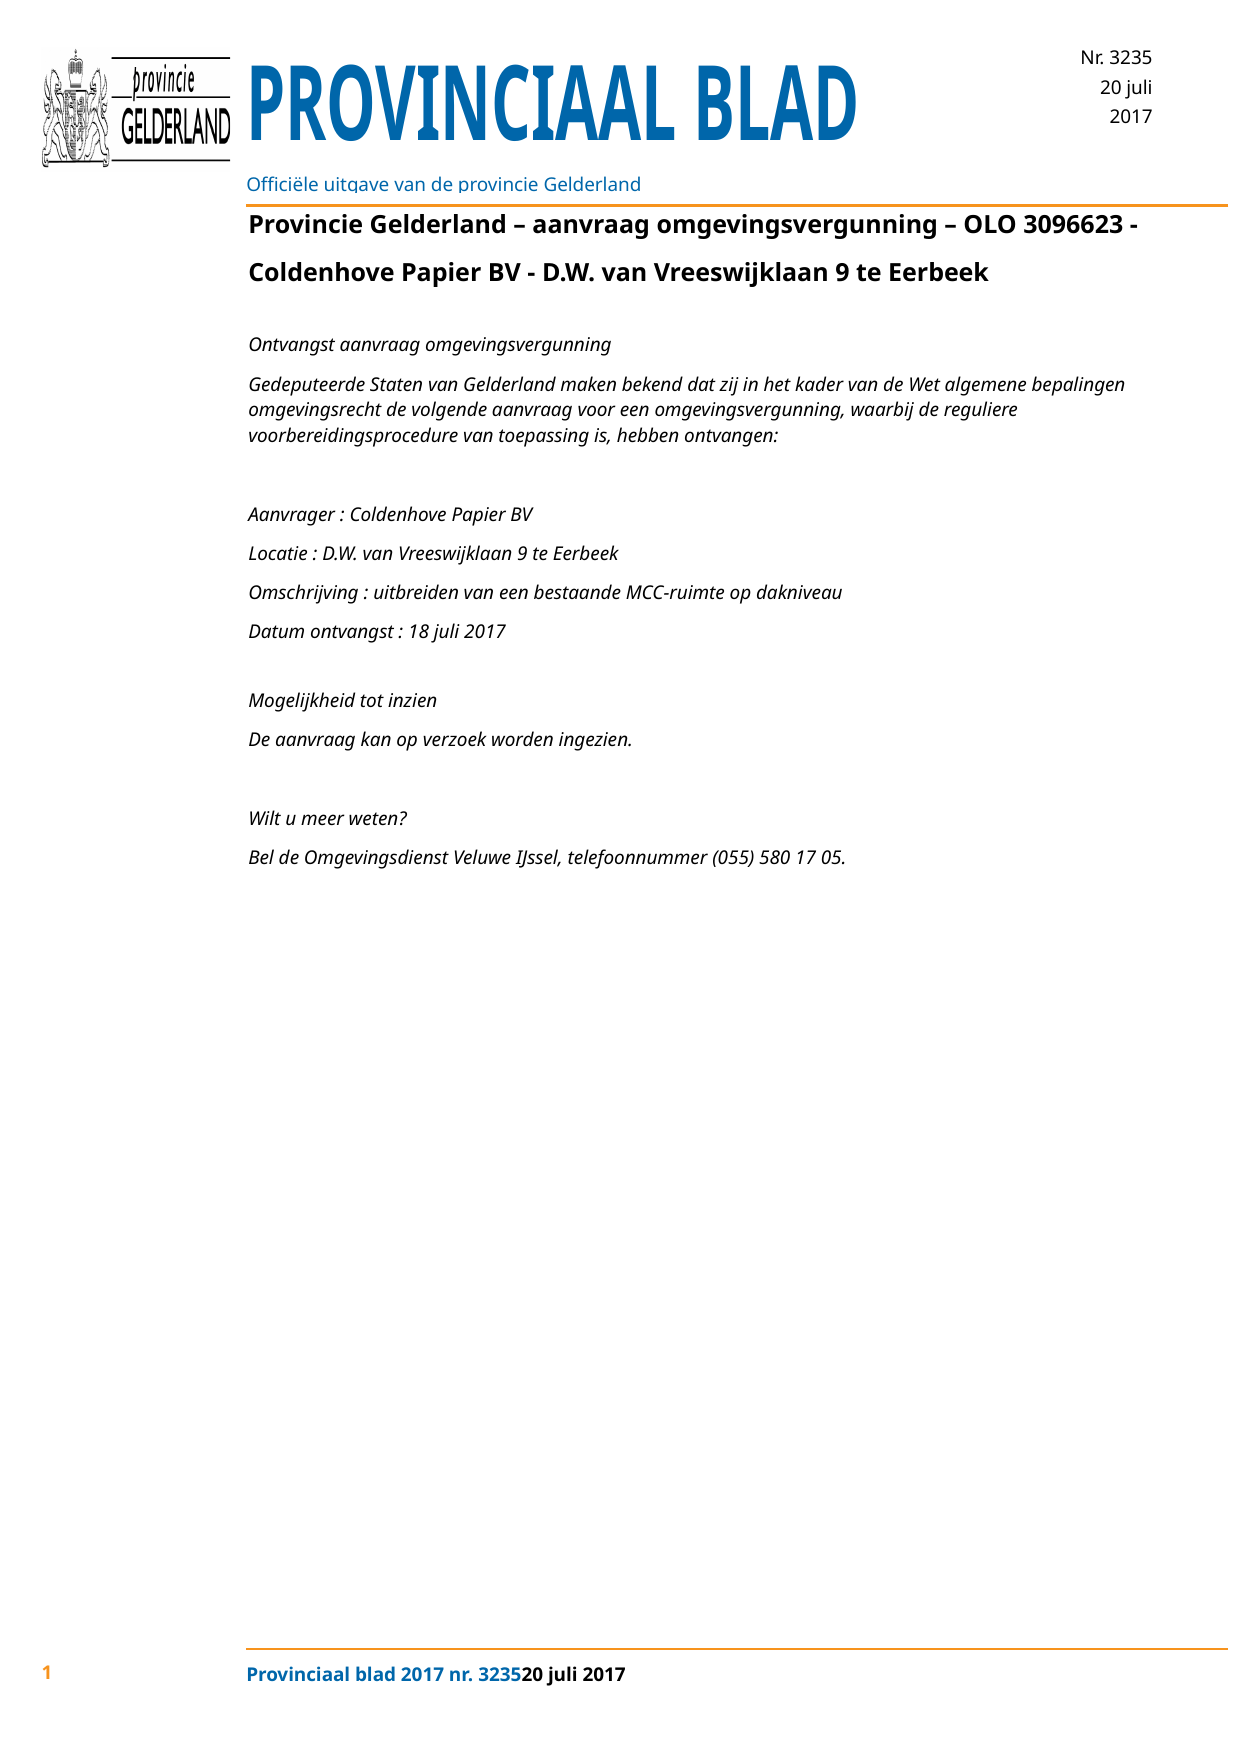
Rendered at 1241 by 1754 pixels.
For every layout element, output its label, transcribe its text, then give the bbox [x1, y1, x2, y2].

text Mogelijkheid tot inzien [248, 687, 1152, 713]
text Locatie : D.W. van Vreeswijklaan 9 te Eerbeek [248, 540, 1152, 566]
text De aanvraag kan op verzoek worden ingezien. [248, 727, 1152, 752]
text Gedeputeerde Staten van Gelderland maken bekend dat zij in het kader van de Wet algemene bepalingen omgevingsrecht de volgende aanvraag voor een omgevingsvergunning, waarbij de reguliere voorbereidingsprocedure van toepassing is, hebben ontvangen: [248, 371, 1152, 448]
text Datum ontvangst : 18 juli 2017 [248, 618, 1152, 644]
text Aanvrager : Coldenhove Papier BV [248, 501, 1152, 526]
text Bel de Omgevingsdienst Veluwe IJssel, telefoonnummer (055) 580 17 05. [248, 844, 1152, 870]
text Wilt u meer weten? [248, 805, 1152, 831]
text Ontvangst aanvraag omgevingsvergunning [248, 331, 1152, 357]
picture [41, 47, 231, 172]
text Omschrijving : uitbreiden van een bestaande MCC-ruimte op dakniveau [248, 579, 1152, 605]
text Provincie Gelderland – aanvraag omgevingsvergunning – OLO 3096623 - Coldenhove Papier BV - D.W. van Vreeswijklaan 9 te Eerbeek [248, 207, 1152, 288]
